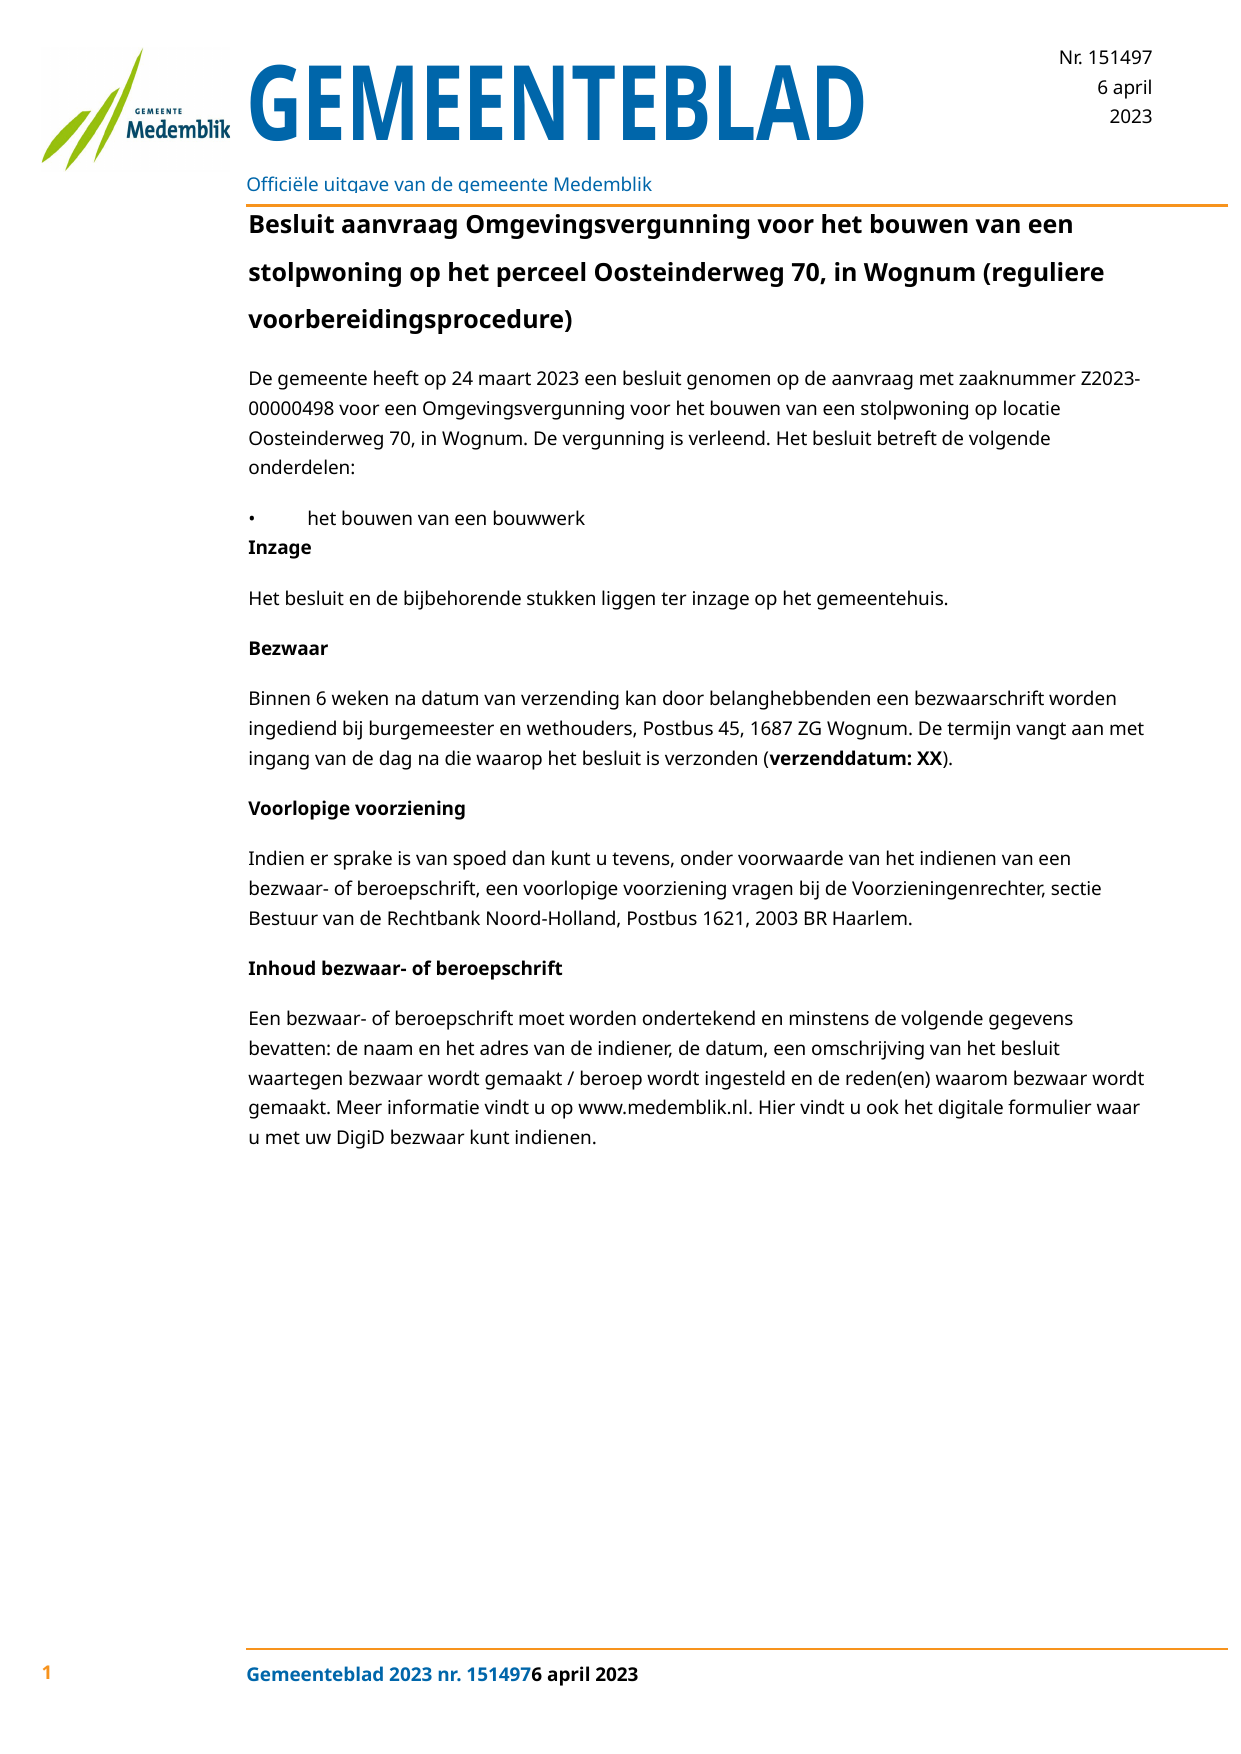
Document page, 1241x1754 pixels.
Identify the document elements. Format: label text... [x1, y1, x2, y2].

text Besluit aanvraag Omgevingsvergunning voor het bouwen van een stolpwoning op het perceel Oosteinderweg 70, in Wognum (reguliere voorbereidingsprocedure) [248, 207, 1152, 336]
text Een bezwaar- of beroepschrift moet worden ondertekend en minstens de volgende gegevens bevatten: de naam en het adres van de indiener, de datum, een omschrijving van het besluit waartegen bezwaar wordt gemaakt / beroep wordt ingesteld en de reden(en) waarom bezwaar wordt gemaakt. Meer informatie vindt u op www.medemblik.nl. Hier vindt u ook het digitale formulier waar u met uw DigiD bezwaar kunt indienen. [248, 1006, 1152, 1149]
picture [41, 47, 231, 172]
text Het besluit en de bijbehorende stukken liggen ter inzage op het gemeentehuis. [248, 585, 1152, 610]
text Voorlopige voorziening [248, 795, 1152, 821]
text Binnen 6 weken na datum van verzending kan door belanghebbenden een bezwaarschrift worden ingediend bij burgemeester en wethouders, Postbus 45, 1687 ZG Wognum. De termijn vangt aan met ingang van de dag na die waarop het besluit is verzonden (verzenddatum: XX). [248, 686, 1152, 770]
text Bezwaar [248, 635, 1152, 661]
text Inhoud bezwaar- of beroepschrift [248, 955, 1152, 981]
text Inzage [248, 534, 1152, 560]
text Indien er sprake is van spoed dan kunt u tevens, onder voorwaarde van het indienen van een bezwaar- of beroepschrift, een voorlopige voorziening vragen bij de Voorzieningenrechter, sectie Bestuur van de Rechtbank Noord-Holland, Postbus 1621, 2003 BR Haarlem. [248, 846, 1152, 930]
list het bouwen van een bouwwerk [248, 505, 1152, 530]
text De gemeente heeft op 24 maart 2023 een besluit genomen op de aanvraag met zaaknummer Z2023-00000498 voor een Omgevingsvergunning voor het bouwen van een stolpwoning op locatie Oosteinderweg 70, in Wognum. De vergunning is verleend. Het besluit betreft de volgende onderdelen: [248, 366, 1152, 480]
